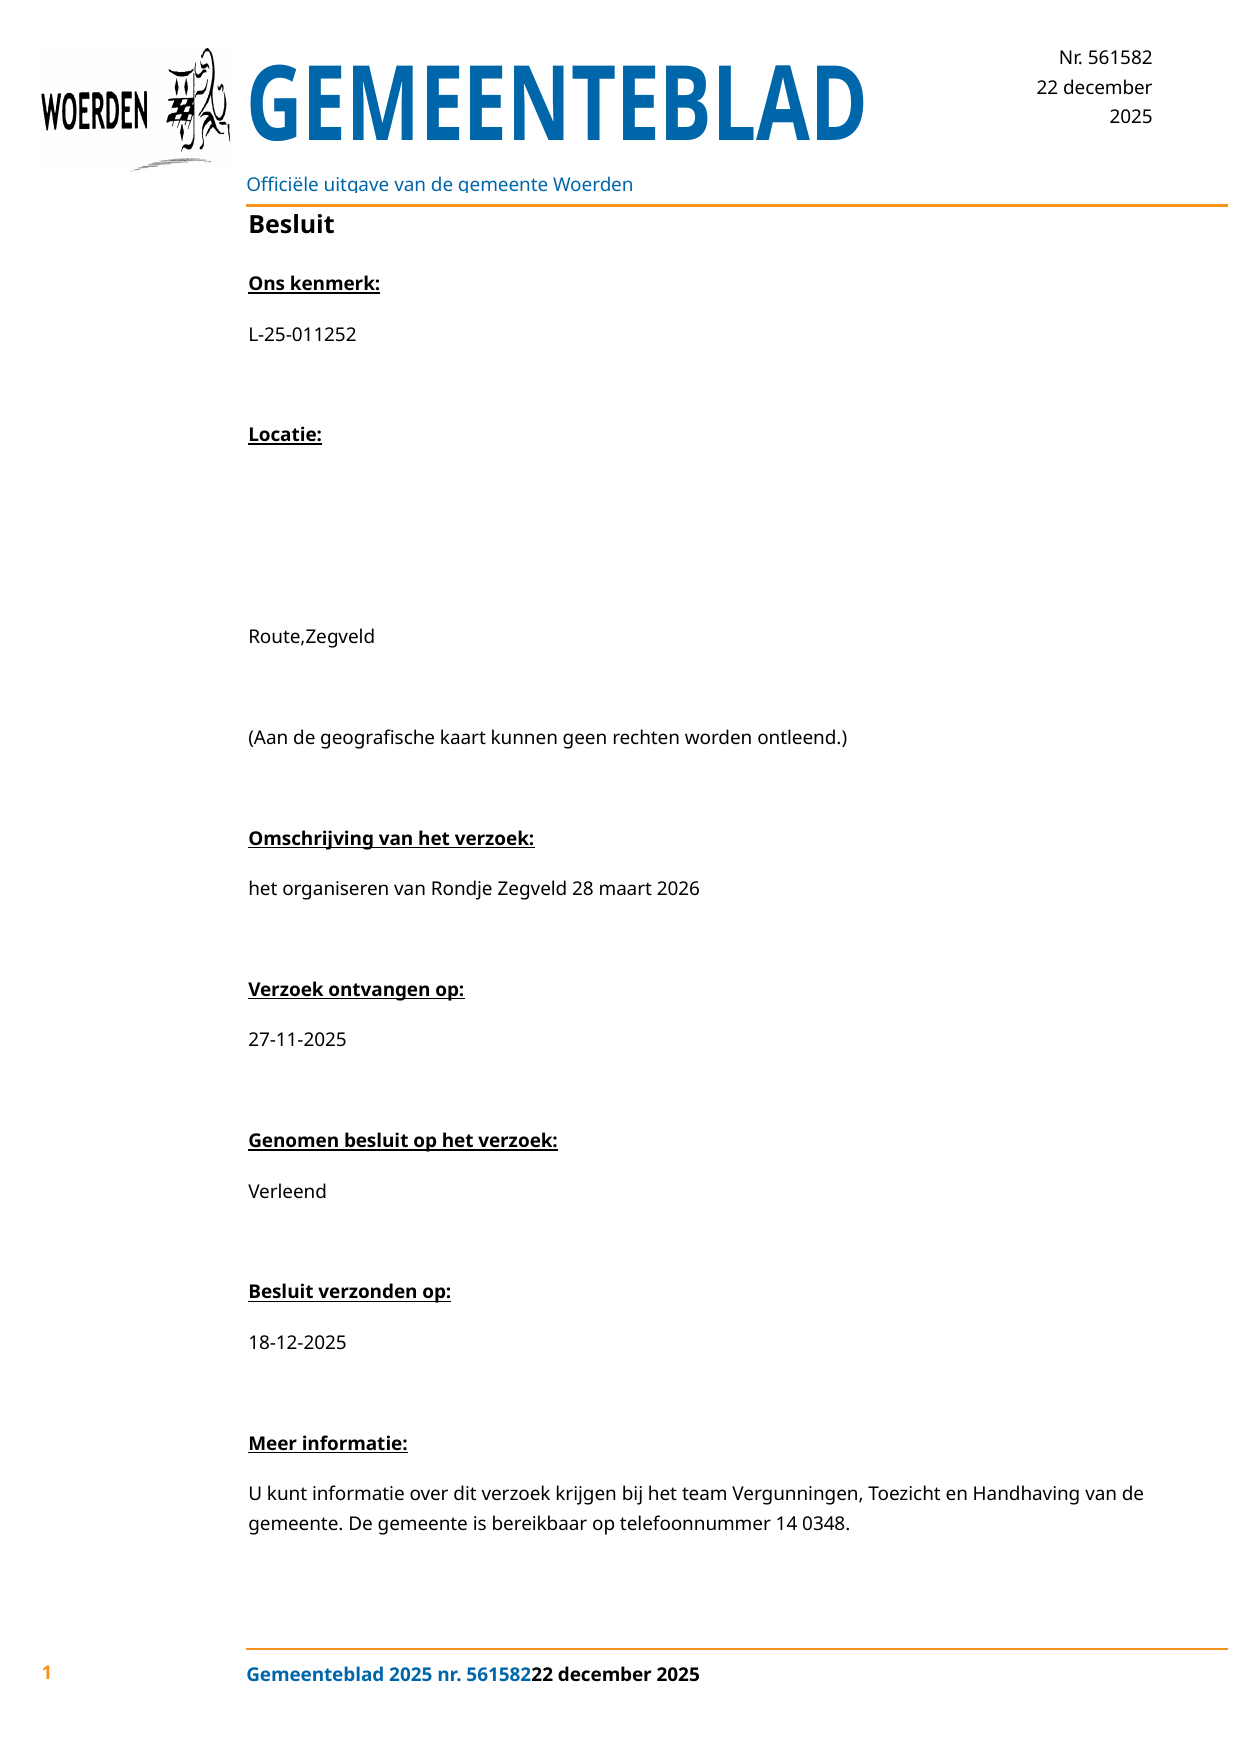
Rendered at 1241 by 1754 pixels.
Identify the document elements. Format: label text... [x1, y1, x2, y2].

text L-25-011252 [248, 321, 1152, 346]
text U kunt informatie over dit verzoek krijgen bij het team Vergunningen, Toezicht en Handhaving van de gemeente. De gemeente is bereikbaar op telefoonnummer 14 0348. [248, 1480, 1152, 1536]
text Besluit verzonden op: [248, 1279, 1152, 1304]
picture [41, 47, 231, 172]
text Omschrijving van het verzoek: [248, 825, 1152, 851]
text Ons kenmerk: [248, 270, 1152, 296]
text 18-12-2025 [248, 1329, 1152, 1355]
text Genomen besluit op het verzoek: [248, 1127, 1152, 1153]
text (Aan de geografische kaart kunnen geen rechten worden ontleend.) [248, 724, 1152, 750]
text 27-11-2025 [248, 1027, 1152, 1052]
text Route,Zegveld [248, 623, 1152, 649]
text Verzoek ontvangen op: [248, 976, 1152, 1002]
text Besluit [248, 207, 1152, 241]
text Locatie: [248, 422, 1152, 447]
text Meer informatie: [248, 1430, 1152, 1456]
text Verleend [248, 1178, 1152, 1203]
text het organiseren van Rondje Zegveld 28 maart 2026 [248, 875, 1152, 901]
